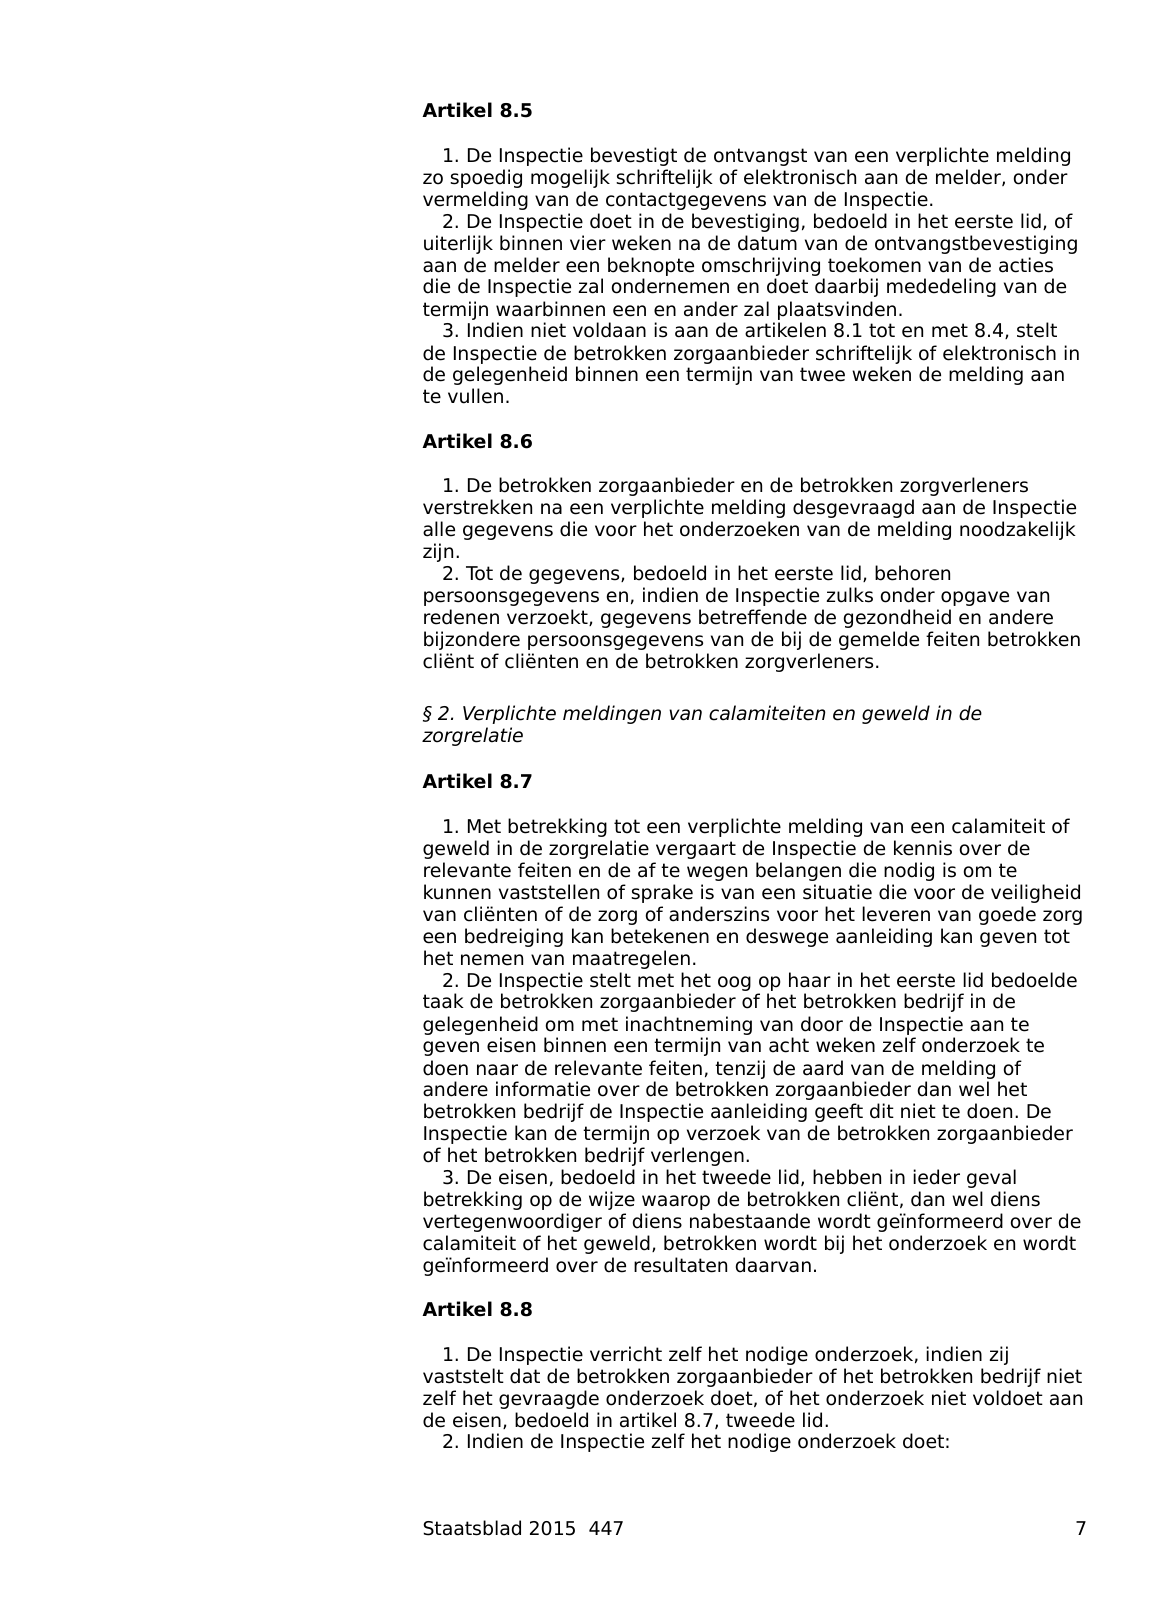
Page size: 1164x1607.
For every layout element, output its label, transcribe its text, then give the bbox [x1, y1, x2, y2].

subtitle Artikel 8.6 [422, 431, 1087, 452]
text 2. De Inspectie doet in de bevestiging, bedoeld in het eerste lid, of uiterlijk binnen vier weken na de datum van de ontvangstbevestiging aan de melder een beknopte omschrijving toekomen van de acties die de Inspectie zal ondernemen en doet daarbij mededeling van de termijn waarbinnen een en ander zal plaatsvinden. [422, 211, 1087, 320]
text 1. De betrokken zorgaanbieder en de betrokken zorgverleners verstrekken na een verplichte melding desgevraagd aan de Inspectie alle gegevens die voor het onderzoeken van de melding noodzakelijk zijn. [422, 475, 1087, 563]
text 2. De Inspectie stelt met het oog op haar in het eerste lid bedoelde taak de betrokken zorgaanbieder of het betrokken bedrijf in de gelegenheid om met inachtneming van door de Inspectie aan te geven eisen binnen een termijn van acht weken zelf onderzoek te doen naar de relevante feiten, tenzij de aard van de melding of andere informatie over de betrokken zorgaanbieder dan wel het betrokken bedrijf de Inspectie aanleiding geeft dit niet te doen. De Inspectie kan de termijn op verzoek van de betrokken zorgaanbieder of het betrokken bedrijf verlengen. [422, 969, 1087, 1167]
text 2. Tot de gegevens, bedoeld in het eerste lid, behoren persoonsgegevens en, indien de Inspectie zulks onder opgave van redenen verzoekt, gegevens betreffende de gezondheid en andere bijzondere persoonsgegevens van de bij de gemelde feiten betrokken cliёnt of cliënten en de betrokken zorgverleners. [422, 563, 1087, 672]
text 1. Met betrekking tot een verplichte melding van een calamiteit of geweld in de zorgrelatie vergaart de Inspectie de kennis over de relevante feiten en de af te wegen belangen die nodig is om te kunnen vaststellen of sprake is van een situatie die voor de veiligheid van cliënten of de zorg of anderszins voor het leveren van goede zorg een bedreiging kan betekenen en deswege aanleiding kan geven tot het nemen van maatregelen. [422, 816, 1087, 969]
subtitle § 2. Verplichte meldingen van calamiteiten en geweld in de zorgrelatie [422, 702, 1087, 746]
subtitle Artikel 8.5 [422, 100, 1087, 122]
text 3. Indien niet voldaan is aan de artikelen 8.1 tot en met 8.4, stelt de Inspectie de betrokken zorgaanbieder schriftelijk of elektronisch in de gelegenheid binnen een termijn van twee weken de melding aan te vullen. [422, 320, 1087, 408]
text 2. Indien de Inspectie zelf het nodige onderzoek doet: [422, 1431, 1087, 1453]
subtitle Artikel 8.7 [422, 771, 1087, 793]
subtitle Artikel 8.8 [422, 1299, 1087, 1321]
text 1. De Inspectie bevestigt de ontvangst van een verplichte melding zo spoedig mogelijk schriftelijk of elektronisch aan de melder, onder vermelding van de contactgegevens van de Inspectie. [422, 144, 1087, 211]
text 1. De Inspectie verricht zelf het nodige onderzoek, indien zij vaststelt dat de betrokken zorgaanbieder of het betrokken bedrijf niet zelf het gevraagde onderzoek doet, of het onderzoek niet voldoet aan de eisen, bedoeld in artikel 8.7, tweede lid. [422, 1343, 1087, 1431]
text 3. De eisen, bedoeld in het tweede lid, hebben in ieder geval betrekking op de wijze waarop de betrokken cliënt, dan wel diens vertegenwoordiger of diens nabestaande wordt geïnformeerd over de calamiteit of het geweld, betrokken wordt bij het onderzoek en wordt geïnformeerd over de resultaten daarvan. [422, 1167, 1087, 1277]
